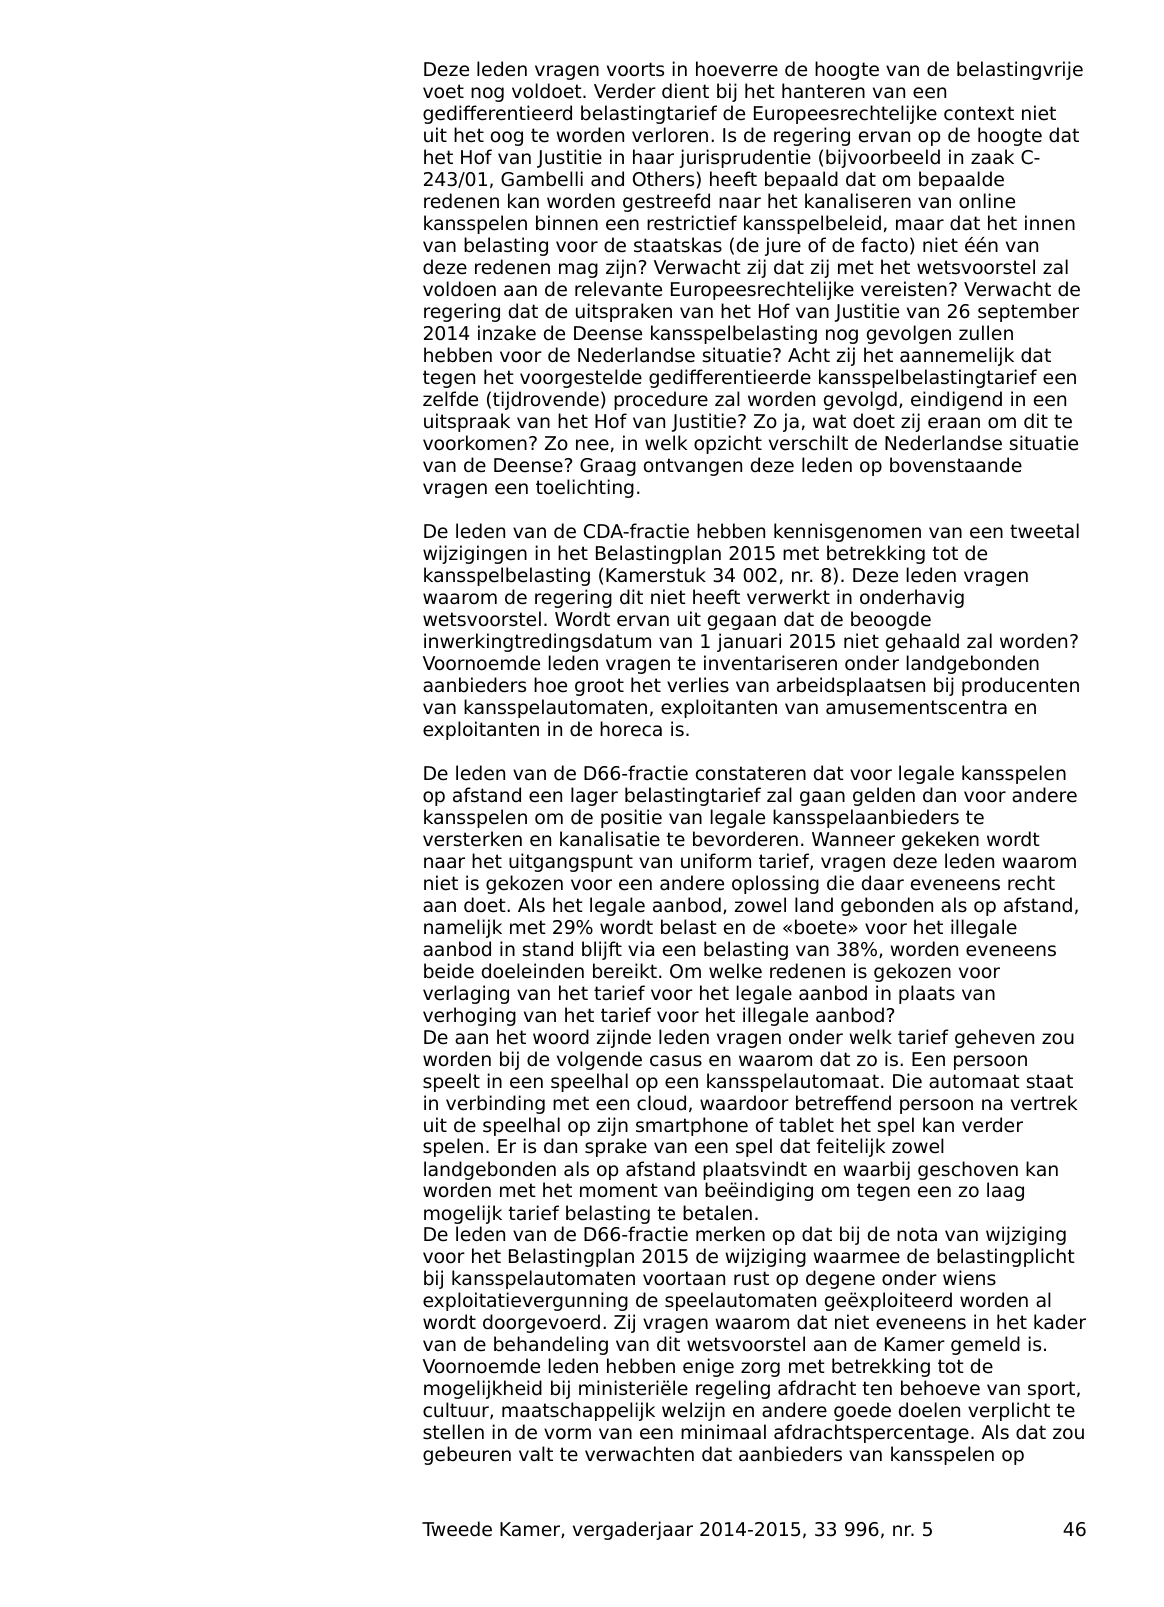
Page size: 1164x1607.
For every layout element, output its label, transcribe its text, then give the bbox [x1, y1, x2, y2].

text De leden van de CDA-fractie hebben kennisgenomen van een tweetal wijzigingen in het Belastingplan 2015 met betrekking tot de kansspelbelasting (Kamerstuk 34 002, nr. 8). Deze leden vragen waarom de regering dit niet heeft verwerkt in onderhavig wetsvoorstel. Wordt ervan uit gegaan dat de beoogde inwerkingtredingsdatum van 1 januari 2015 niet gehaald zal worden? [422, 521, 1087, 653]
text De leden van de D66-fractie constateren dat voor legale kansspelen op afstand een lager belastingtarief zal gaan gelden dan voor andere kansspelen om de positie van legale kansspelaanbieders te versterken en kanalisatie te bevorderen. Wanneer gekeken wordt naar het uitgangspunt van uniform tarief, vragen deze leden waarom niet is gekozen voor een andere oplossing die daar eveneens recht aan doet. Als het legale aanbod, zowel land gebonden als op afstand, namelijk met 29% wordt belast en de «boete» voor het illegale aanbod in stand blijft via een belasting van 38%, worden eveneens beide doeleinden bereikt. Om welke redenen is gekozen voor verlaging van het tarief voor het legale aanbod in plaats van verhoging van het tarief voor het illegale aanbod? [422, 763, 1087, 1027]
text Deze leden vragen voorts in hoeverre de hoogte van de belastingvrije voet nog voldoet. Verder dient bij het hanteren van een gedifferentieerd belastingtarief de Europeesrechtelijke context niet uit het oog te worden verloren. Is de regering ervan op de hoogte dat het Hof van Justitie in haar jurisprudentie (bijvoorbeeld in zaak C-243/01, Gambelli and Others) heeft bepaald dat om bepaalde redenen kan worden gestreefd naar het kanaliseren van online kansspelen binnen een restrictief kansspelbeleid, maar dat het innen van belasting voor de staatskas (de jure of de facto) niet één van deze redenen mag zijn? Verwacht zij dat zij met het wetsvoorstel zal voldoen aan de relevante Europeesrechtelijke vereisten? Verwacht de regering dat de uitspraken van het Hof van Justitie van 26 september 2014 inzake de Deense kansspelbelasting nog gevolgen zullen hebben voor de Nederlandse situatie? Acht zij het aannemelijk dat tegen het voorgestelde gedifferentieerde kansspelbelastingtarief een zelfde (tijdrovende) procedure zal worden gevolgd, eindigend in een uitspraak van het Hof van Justitie? Zo ja, wat doet zij eraan om dit te voorkomen? Zo nee, in welk opzicht verschilt de Nederlandse situatie van de Deense? Graag ontvangen deze leden op bovenstaande vragen een toelichting. [422, 59, 1087, 499]
text De leden van de D66-fractie merken op dat bij de nota van wijziging voor het Belastingplan 2015 de wijziging waarmee de belastingplicht bij kansspelautomaten voortaan rust op degene onder wiens exploitatievergunning de speelautomaten geëxploiteerd worden al wordt doorgevoerd. Zij vragen waarom dat niet eveneens in het kader van de behandeling van dit wetsvoorstel aan de Kamer gemeld is. [422, 1224, 1087, 1356]
text Voornoemde leden hebben enige zorg met betrekking tot de mogelijkheid bij ministeriële regeling afdracht ten behoeve van sport, cultuur, maatschappelijk welzijn en andere goede doelen verplicht te stellen in de vorm van een minimaal afdrachtspercentage. Als dat zou gebeuren valt te verwachten dat aanbieders van kansspelen op [422, 1356, 1087, 1466]
text Voornoemde leden vragen te inventariseren onder landgebonden aanbieders hoe groot het verlies van arbeidsplaatsen bij producenten van kansspelautomaten, exploitanten van amusementscentra en exploitanten in de horeca is. [422, 653, 1087, 741]
text De aan het woord zijnde leden vragen onder welk tarief geheven zou worden bij de volgende casus en waarom dat zo is. Een persoon speelt in een speelhal op een kansspelautomaat. Die automaat staat in verbinding met een cloud, waardoor betreffend persoon na vertrek uit de speelhal op zijn smartphone of tablet het spel kan verder spelen. Er is dan sprake van een spel dat feitelijk zowel landgebonden als op afstand plaatsvindt en waarbij geschoven kan worden met het moment van beëindiging om tegen een zo laag mogelijk tarief belasting te betalen. [422, 1027, 1087, 1224]
